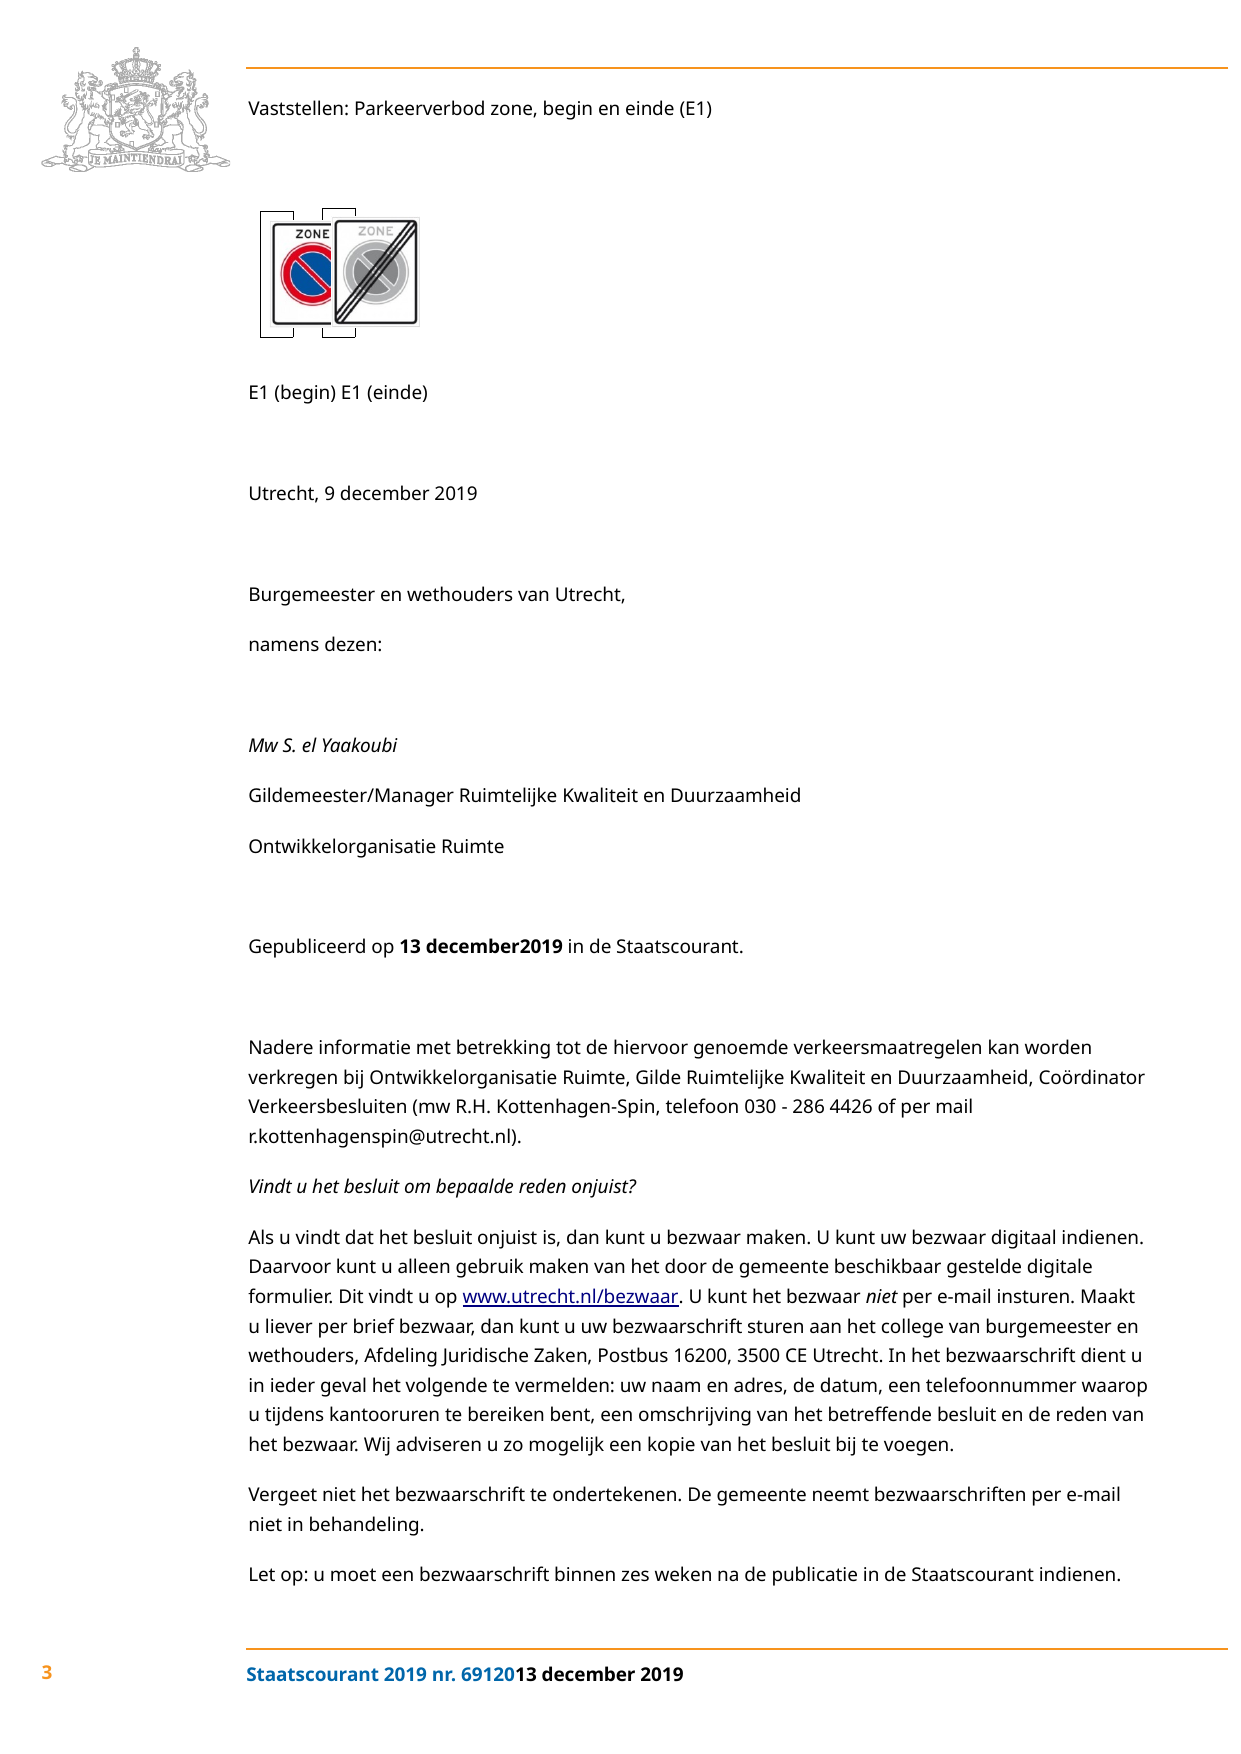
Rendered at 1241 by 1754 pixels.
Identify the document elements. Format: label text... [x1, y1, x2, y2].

text Vaststellen: Parkeerverbod zone, begin en einde (E1) [248, 95, 1152, 121]
text Gildemeester/Manager Ruimtelijke Kwaliteit en Duurzaamheid [248, 782, 1152, 808]
text Ontwikkelorganisatie Ruimte [248, 833, 1152, 859]
text Als u vindt dat het besluit onjuist is, dan kunt u bezwaar maken. U kunt uw bezwaar digitaal indienen. Daarvoor kunt u alleen gebruik maken van het door de gemeente beschikbaar gestelde digitale formulier. Dit vindt u op www.utrecht.nl/bezwaar. U kunt het bezwaar niet per e-mail insturen. Maakt u liever per brief bezwaar, dan kunt u uw bezwaarschrift sturen aan het college van burgemeester en wethouders, Afdeling Juridische Zaken, Postbus 16200, 3500 CE Utrecht. In het bezwaarschrift dient u in ieder geval het volgende te vermelden: uw naam en adres, de datum, een telefoonnummer waarop u tijdens kantooruren te bereiken bent, een omschrijving van het betreffende besluit en de reden van het bezwaar. Wij adviseren u zo mogelijk een kopie van het besluit bij te voegen. [248, 1224, 1152, 1457]
text Utrecht, 9 december 2019 [248, 480, 1152, 506]
picture [268, 216, 421, 328]
text E1 (begin) E1 (einde) [248, 379, 1152, 405]
text Vindt u het besluit om bepaalde reden onjuist? [248, 1174, 1152, 1199]
text Burgemeester en wethouders van Utrecht, [248, 581, 1152, 607]
text Nadere informatie met betrekking tot de hiervoor genoemde verkeersmaatregelen kan worden verkregen bij Ontwikkelorganisatie Ruimte, Gilde Ruimtelijke Kwaliteit en Duurzaamheid, Coördinator Verkeersbesluiten (mw R.H. Kottenhagen-Spin, telefoon 030 - 286 4426 of per mail r.kottenhagenspin@utrecht.nl). [248, 1034, 1152, 1149]
text Vergeet niet het bezwaarschrift te ondertekenen. De gemeente neemt bezwaarschriften per e-mail niet in behandeling. [248, 1482, 1152, 1537]
text Mw S. el Yaakoubi [248, 732, 1152, 758]
picture [41, 47, 231, 172]
text namens dezen: [248, 631, 1152, 657]
text Gepubliceerd op 13 december2019 in de Staatscourant. [248, 934, 1152, 959]
text Let op: u moet een bezwaarschrift binnen zes weken na de publicatie in de Staatscourant indienen. [248, 1562, 1152, 1587]
